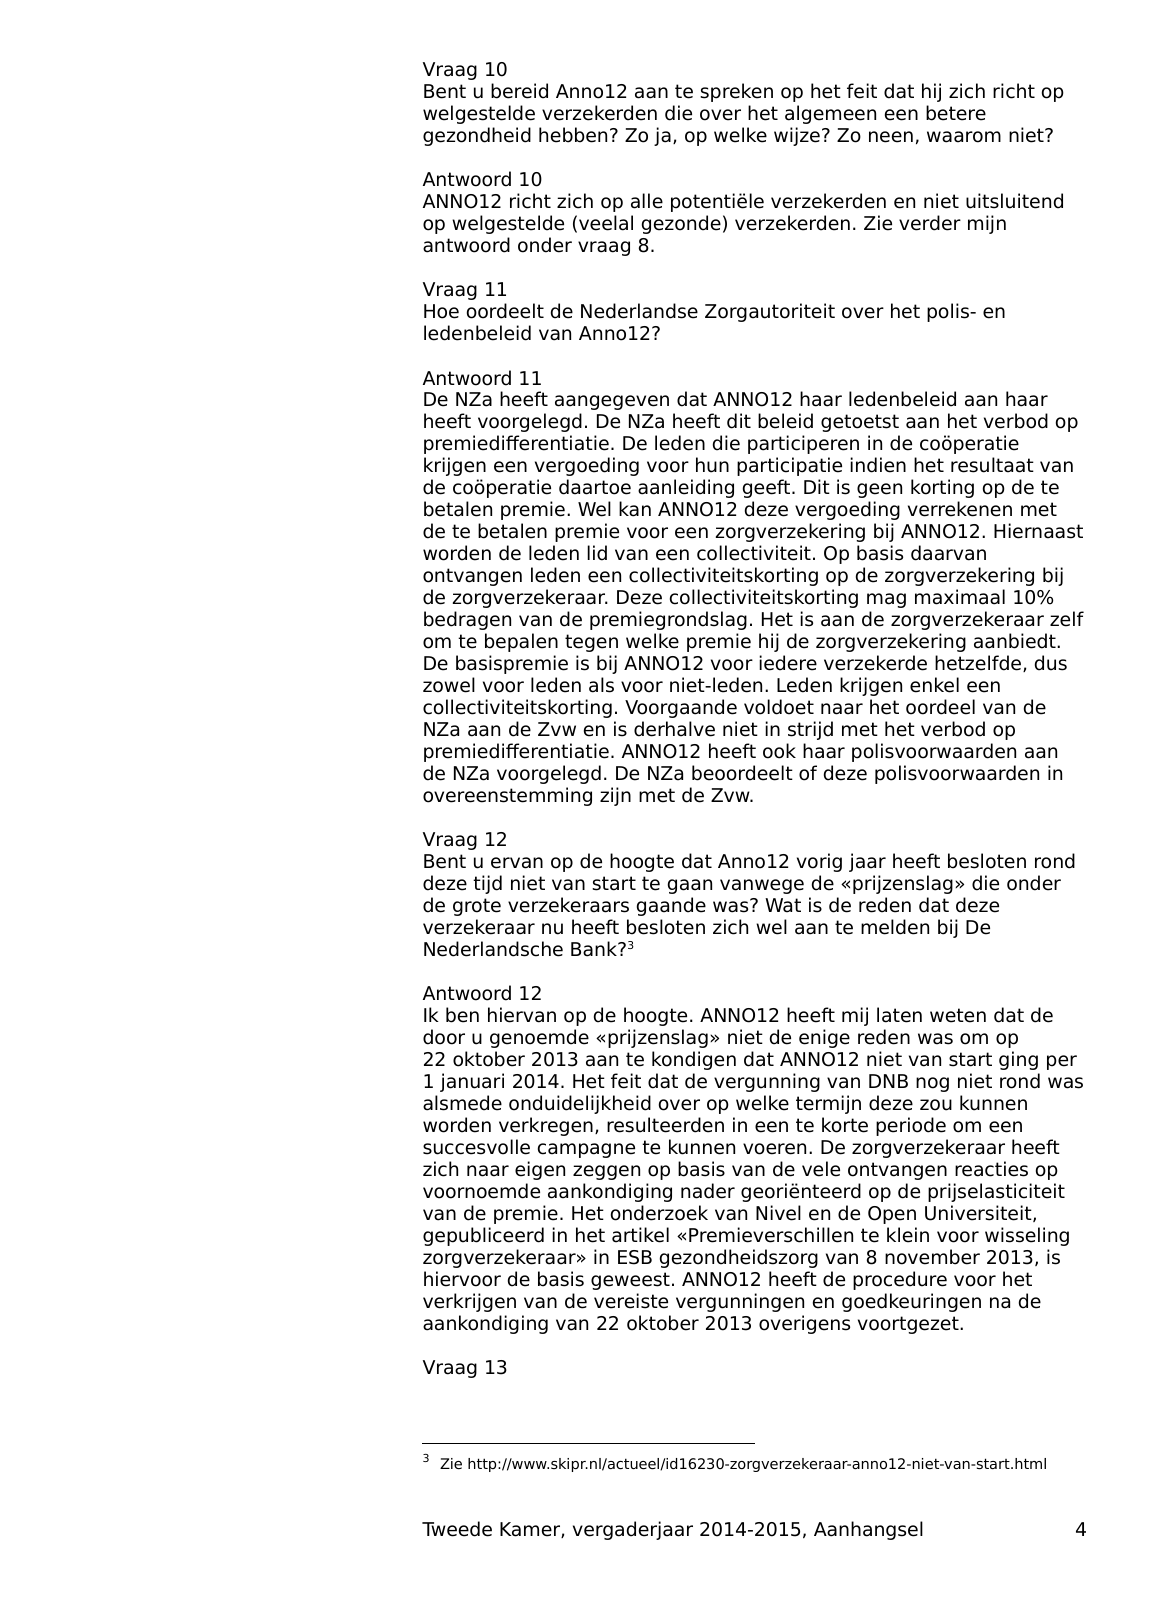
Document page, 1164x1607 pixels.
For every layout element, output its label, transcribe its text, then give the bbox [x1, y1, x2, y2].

text Vraag 13 [422, 1357, 1087, 1379]
text Vraag 11 [422, 279, 1087, 301]
text ANNO12 richt zich op alle potentiële verzekerden en niet uitsluitend op welgestelde (veelal gezonde) verzekerden. Zie verder mijn antwoord onder vraag 8. [422, 191, 1087, 257]
text Hoe oordeelt de Nederlandse Zorgautoriteit over het polis- en ledenbeleid van Anno12? [422, 301, 1087, 345]
text Bent u ervan op de hoogte dat Anno12 vorig jaar heeft besloten rond deze tijd niet van start te gaan vanwege de «prijzenslag» die onder de grote verzekeraars gaande was? Wat is de reden dat deze verzekeraar nu heeft besloten zich wel aan te melden bij De Nederlandsche Bank? [422, 851, 1087, 961]
text Antwoord 10 [422, 169, 1087, 191]
text Vraag 10 [422, 59, 1087, 81]
text Antwoord 11 [422, 367, 1087, 389]
text De NZa heeft aangegeven dat ANNO12 haar ledenbeleid aan haar heeft voorgelegd. De NZa heeft dit beleid getoetst aan het verbod op premiedifferentiatie. De leden die participeren in de coöperatie krijgen een vergoeding voor hun participatie indien het resultaat van de coöperatie daartoe aanleiding geeft. Dit is geen korting op de te betalen premie. Wel kan ANNO12 deze vergoeding verrekenen met de te betalen premie voor een zorgverzekering bij ANNO12. Hiernaast worden de leden lid van een collectiviteit. Op basis daarvan ontvangen leden een collectiviteitskorting op de zorgverzekering bij de zorgverzekeraar. Deze collectiviteitskorting mag maximaal 10% bedragen van de premiegrondslag. Het is aan de zorgverzekeraar zelf om te bepalen tegen welke premie hij de zorgverzekering aanbiedt. De basispremie is bij ANNO12 voor iedere verzekerde hetzelfde, dus zowel voor leden als voor niet-leden. Leden krijgen enkel een collectiviteitskorting. Voorgaande voldoet naar het oordeel van de NZa aan de Zvw en is derhalve niet in strijd met het verbod op premiedifferentiatie. ANNO12 heeft ook haar polisvoorwaarden aan de NZa voorgelegd. De NZa beoordeelt of deze polisvoorwaarden in overeenstemming zijn met de Zvw. [422, 389, 1087, 807]
text Ik ben hiervan op de hoogte. ANNO12 heeft mij laten weten dat de door u genoemde «prijzenslag» niet de enige reden was om op 22 oktober 2013 aan te kondigen dat ANNO12 niet van start ging per 1 januari 2014. Het feit dat de vergunning van DNB nog niet rond was alsmede onduidelijkheid over op welke termijn deze zou kunnen worden verkregen, resulteerden in een te korte periode om een succesvolle campagne te kunnen voeren. De zorgverzekeraar heeft zich naar eigen zeggen op basis van de vele ontvangen reacties op voornoemde aankondiging nader georiënteerd op de prijselasticiteit van de premie. Het onderzoek van Nivel en de Open Universiteit, gepubliceerd in het artikel «Premieverschillen te klein voor wisseling zorgverzekeraar» in ESB gezondheidszorg van 8 november 2013, is hiervoor de basis geweest. ANNO12 heeft de procedure voor het verkrijgen van de vereiste vergunningen en goedkeuringen na de aankondiging van 22 oktober 2013 overigens voortgezet. [422, 1005, 1087, 1335]
text Bent u bereid Anno12 aan te spreken op het feit dat hij zich richt op welgestelde verzekerden die over het algemeen een betere gezondheid hebben? Zo ja, op welke wijze? Zo neen, waarom niet? [422, 81, 1087, 147]
text Zie http://www.skipr.nl/actueel/id16230-zorgverzekeraar-anno12-niet-van-start.html [422, 1452, 1087, 1474]
text Vraag 12 [422, 829, 1087, 851]
text Antwoord 12 [422, 983, 1087, 1005]
